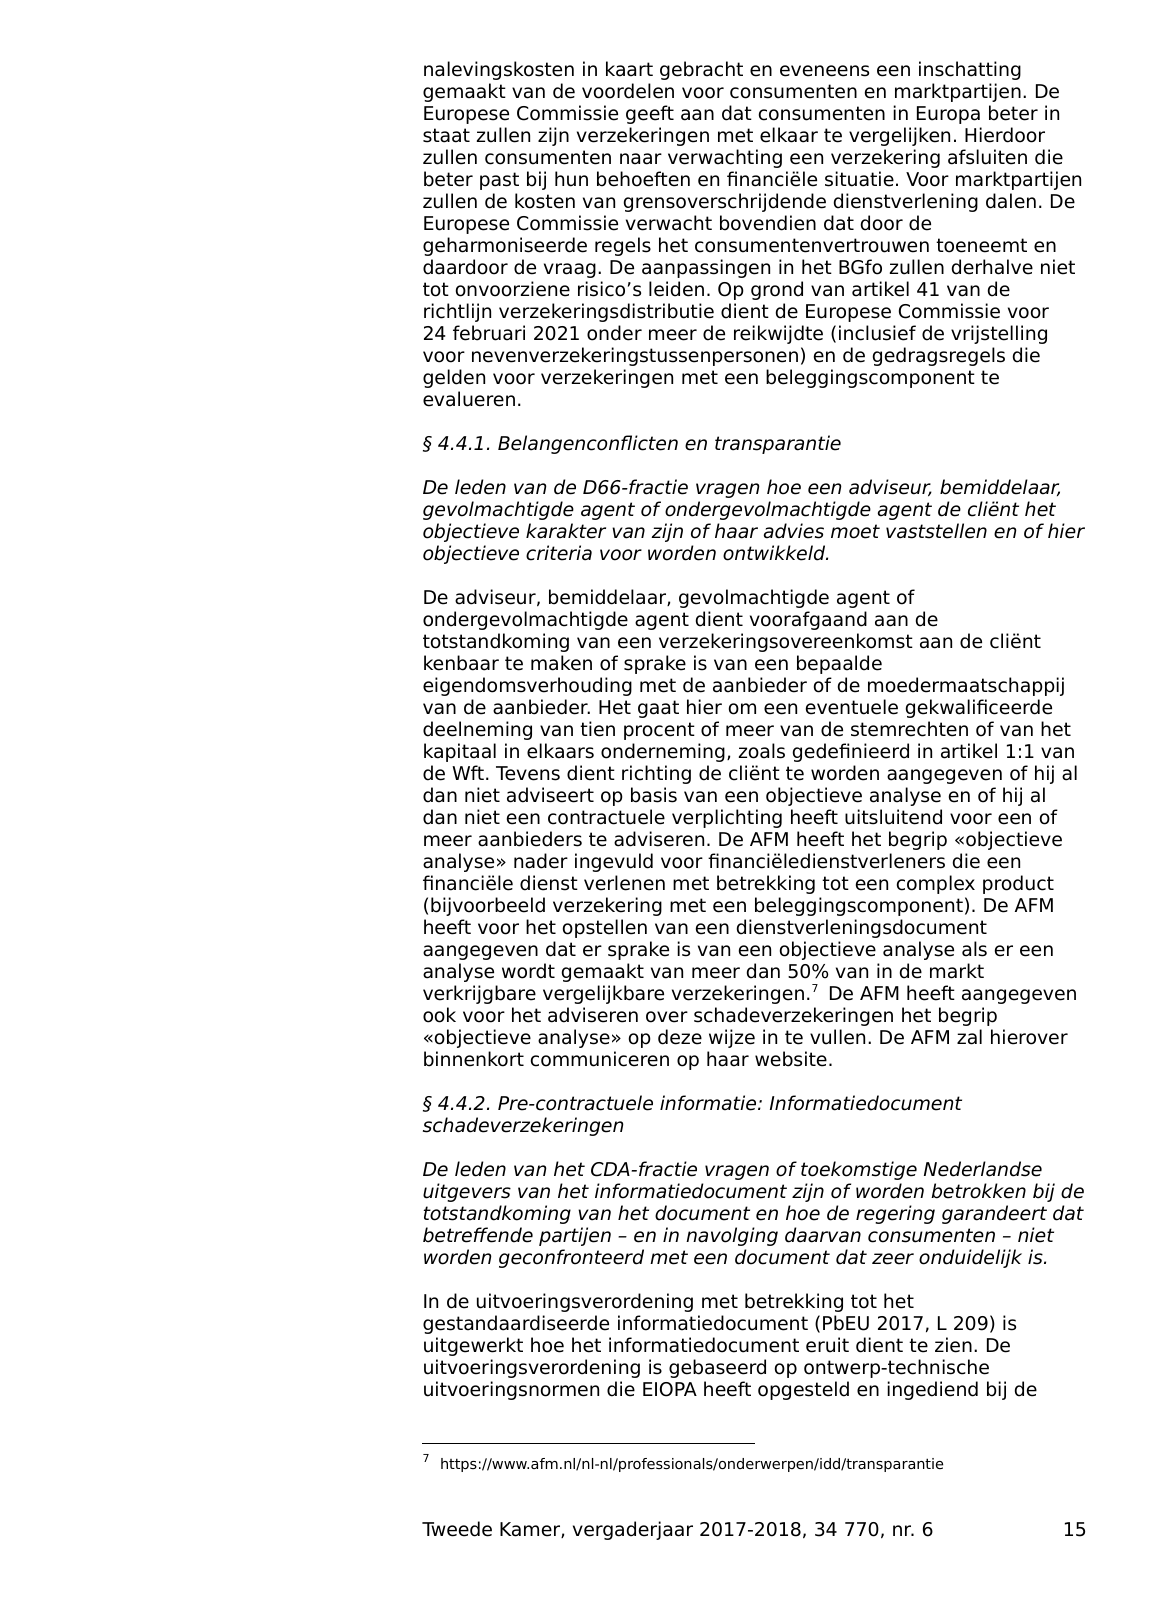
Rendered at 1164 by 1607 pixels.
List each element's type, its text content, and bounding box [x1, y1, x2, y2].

text https://www.afm.nl/nl-nl/professionals/onderwerpen/idd/transparantie [422, 1452, 1087, 1474]
text De adviseur, bemiddelaar, gevolmachtigde agent of ondergevolmachtigde agent dient voorafgaand aan de totstandkoming van een verzekeringsovereenkomst aan de cliënt kenbaar te maken of sprake is van een bepaalde eigendomsverhouding met de aanbieder of de moedermaatschappij van de aanbieder. Het gaat hier om een eventuele gekwalificeerde deelneming van tien procent of meer van de stemrechten of van het kapitaal in elkaars onderneming, zoals gedefinieerd in artikel 1:1 van de Wft. Tevens dient richting de cliënt te worden aangegeven of hij al dan niet adviseert op basis van een objectieve analyse en of hij al dan niet een contractuele verplichting heeft uitsluitend voor een of meer aanbieders te adviseren. De AFM heeft het begrip «objectieve analyse» nader ingevuld voor financiëledienstverleners die een financiële dienst verlenen met betrekking tot een complex product (bijvoorbeeld verzekering met een beleggingscomponent). De AFM heeft voor het opstellen van een dienstverleningsdocument aangegeven dat er sprake is van een objectieve analyse als er een analyse wordt gemaakt van meer dan 50% van in de markt verkrijgbare vergelijkbare verzekeringen. De AFM heeft aangegeven ook voor het adviseren over schadeverzekeringen het begrip «objectieve analyse» op deze wijze in te vullen. De AFM zal hierover binnenkort communiceren op haar website. [422, 587, 1087, 1071]
text In de uitvoeringsverordening met betrekking tot het gestandaardiseerde informatiedocument (PbEU 2017, L 209) is uitgewerkt hoe het informatiedocument eruit dient te zien. De uitvoeringsverordening is gebaseerd op ontwerp-technische uitvoeringsnormen die EIOPA heeft opgesteld en ingediend bij de [422, 1291, 1087, 1401]
text De leden van de D66-fractie vragen hoe een adviseur, bemiddelaar, gevolmachtigde agent of ondergevolmachtigde agent de cliënt het objectieve karakter van zijn of haar advies moet vaststellen en of hier objectieve criteria voor worden ontwikkeld. [422, 477, 1087, 565]
subtitle § 4.4.1. Belangenconflicten en transparantie [422, 433, 1087, 455]
text nalevingskosten in kaart gebracht en eveneens een inschatting gemaakt van de voordelen voor consumenten en marktpartijen. De Europese Commissie geeft aan dat consumenten in Europa beter in staat zullen zijn verzekeringen met elkaar te vergelijken. Hierdoor zullen consumenten naar verwachting een verzekering afsluiten die beter past bij hun behoeften en financiële situatie. Voor marktpartijen zullen de kosten van grensoverschrijdende dienstverlening dalen. De Europese Commissie verwacht bovendien dat door de geharmoniseerde regels het consumentenvertrouwen toeneemt en daardoor de vraag. De aanpassingen in het BGfo zullen derhalve niet tot onvoorziene risico’s leiden. Op grond van artikel 41 van de richtlijn verzekeringsdistributie dient de Europese Commissie voor 24 februari 2021 onder meer de reikwijdte (inclusief de vrijstelling voor nevenverzekeringstussenpersonen) en de gedragsregels die gelden voor verzekeringen met een beleggingscomponent te evalueren. [422, 59, 1087, 411]
text De leden van het CDA-fractie vragen of toekomstige Nederlandse uitgevers van het informatiedocument zijn of worden betrokken bij de totstandkoming van het document en hoe de regering garandeert dat betreffende partijen – en in navolging daarvan consumenten – niet worden geconfronteerd met een document dat zeer onduidelijk is. [422, 1159, 1087, 1269]
subtitle § 4.4.2. Pre-contractuele informatie: Informatiedocument schadeverzekeringen [422, 1093, 1087, 1137]
